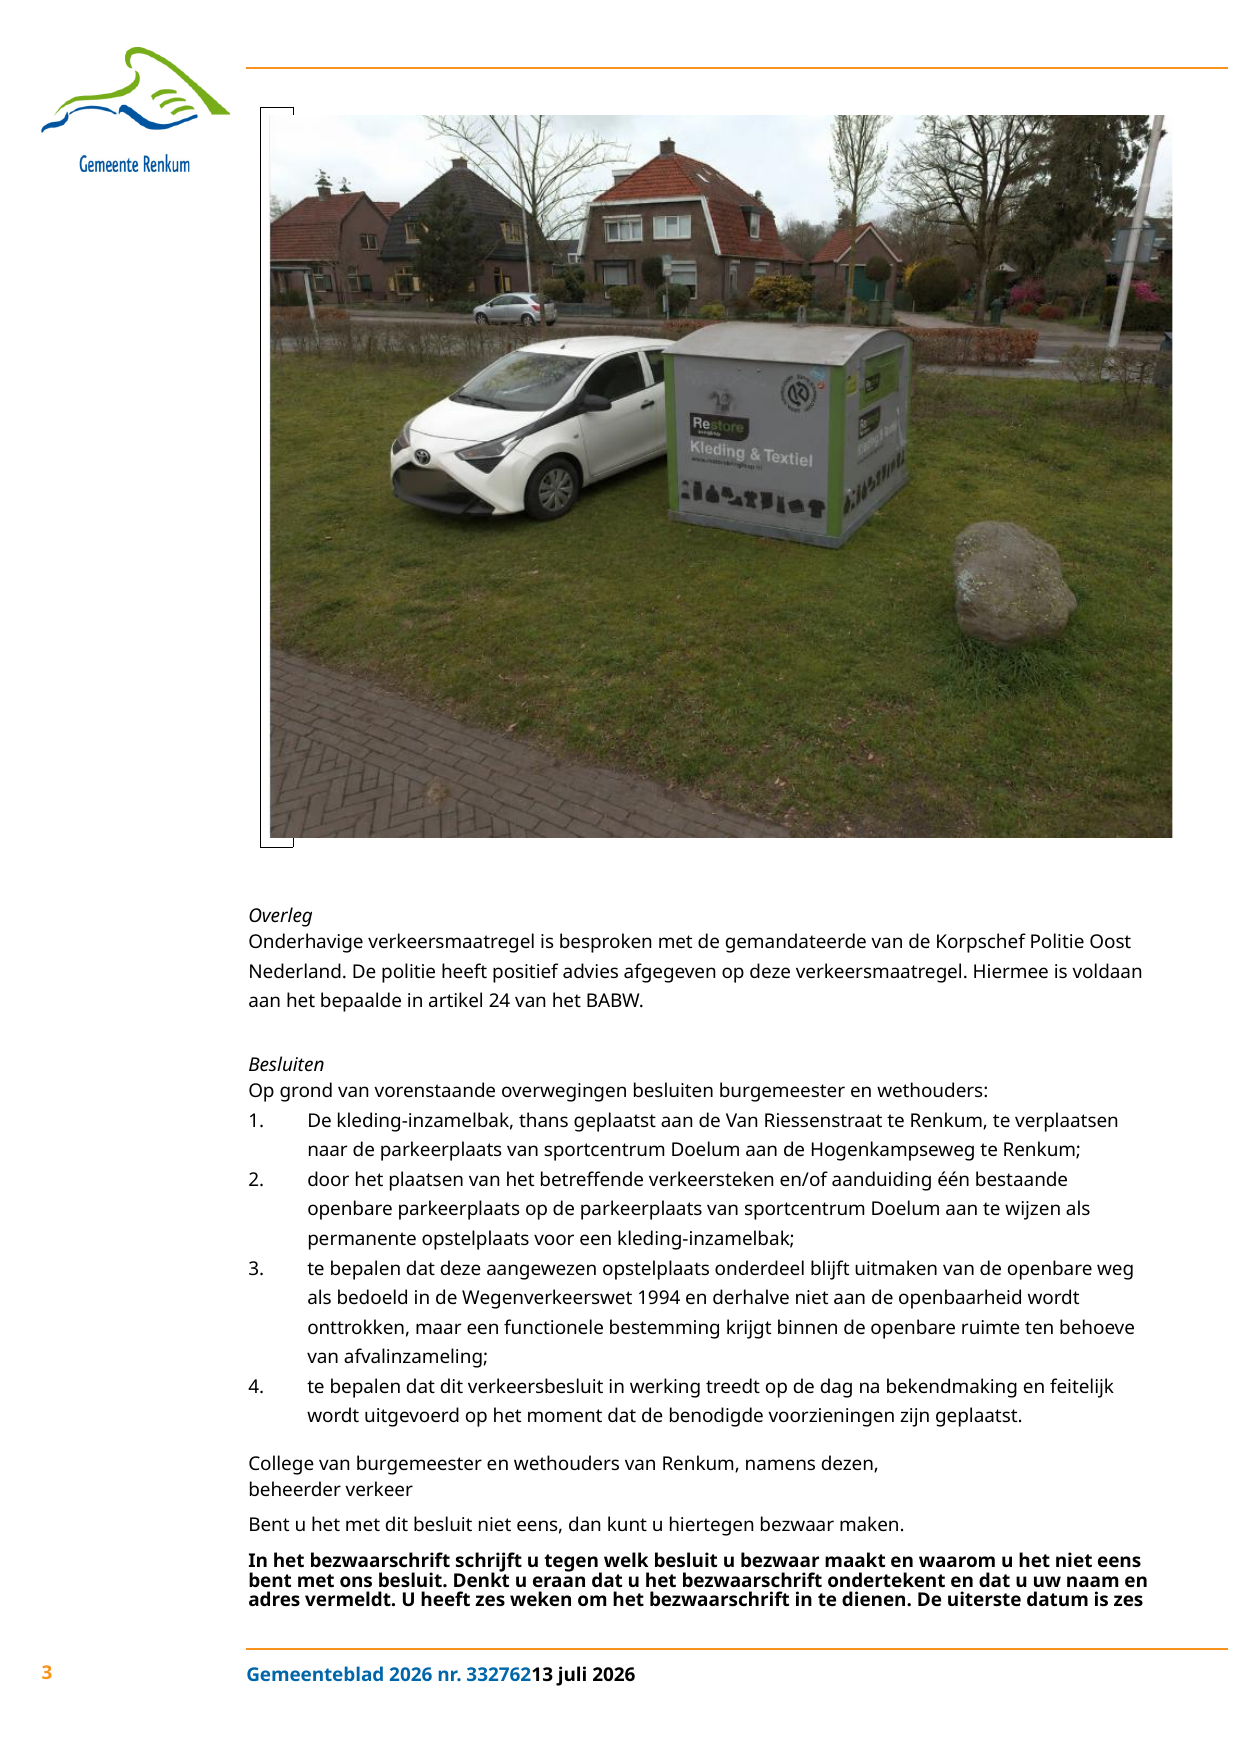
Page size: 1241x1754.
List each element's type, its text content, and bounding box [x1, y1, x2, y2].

list De kleding-inzamelbak, thans geplaatst aan de Van Riessenstraat te Renkum, te verplaatsen naar de parkeerplaats van sportcentrum Doelum aan de Hogenkampseweg te Renkum; [248, 1107, 1152, 1162]
text Besluiten [248, 1051, 1152, 1077]
list te bepalen dat deze aangewezen opstelplaats onderdeel blijft uitmaken van de openbare weg als bedoeld in de Wegenverkeerswet 1994 en derhalve niet aan de openbaarheid wordt onttrokken, maar een functionele bestemming krijgt binnen de openbare ruimte ten behoeve van afvalinzameling; [248, 1255, 1152, 1369]
text College van burgemeester en wethouders van Renkum, namens dezen, [248, 1450, 1152, 1476]
list te bepalen dat dit verkeersbesluit in werking treedt op de dag na bekendmaking en feitelijk wordt uitgevoerd op het moment dat de benodigde voorzieningen zijn geplaatst. [248, 1373, 1152, 1428]
text In het bezwaarschrift schrijft u tegen welk besluit u bezwaar maakt en waarom u het niet eens bent met ons besluit. Denkt u eraan dat u het bezwaarschrift ondertekent en dat u uw naam en adres vermeldt. U heeft zes weken om het bezwaarschrift in te dienen. De uiterste datum is zes [248, 1552, 1152, 1610]
text Op grond van vorenstaande overwegingen besluiten burgemeester en wethouders: [248, 1077, 1152, 1103]
text Overleg [248, 903, 1152, 928]
picture [41, 47, 231, 172]
text Onderhavige verkeersmaatregel is besproken met de gemandateerde van de Korpschef Politie Oost Nederland. De politie heeft positief advies afgegeven op deze verkeersmaatregel. Hiermee is voldaan aan het bepaalde in artikel 24 van het BABW. [248, 928, 1152, 1013]
text beheerder verkeer [248, 1476, 1152, 1502]
list door het plaatsen van het betreffende verkeersteken en/of aanduiding één bestaande openbare parkeerplaats op de parkeerplaats van sportcentrum Doelum aan te wijzen als permanente opstelplaats voor een kleding-inzamelbak; [248, 1166, 1152, 1251]
text Bent u het met dit besluit niet eens, dan kunt u hiertegen bezwaar maken. [248, 1516, 1152, 1535]
picture [268, 115, 1173, 838]
